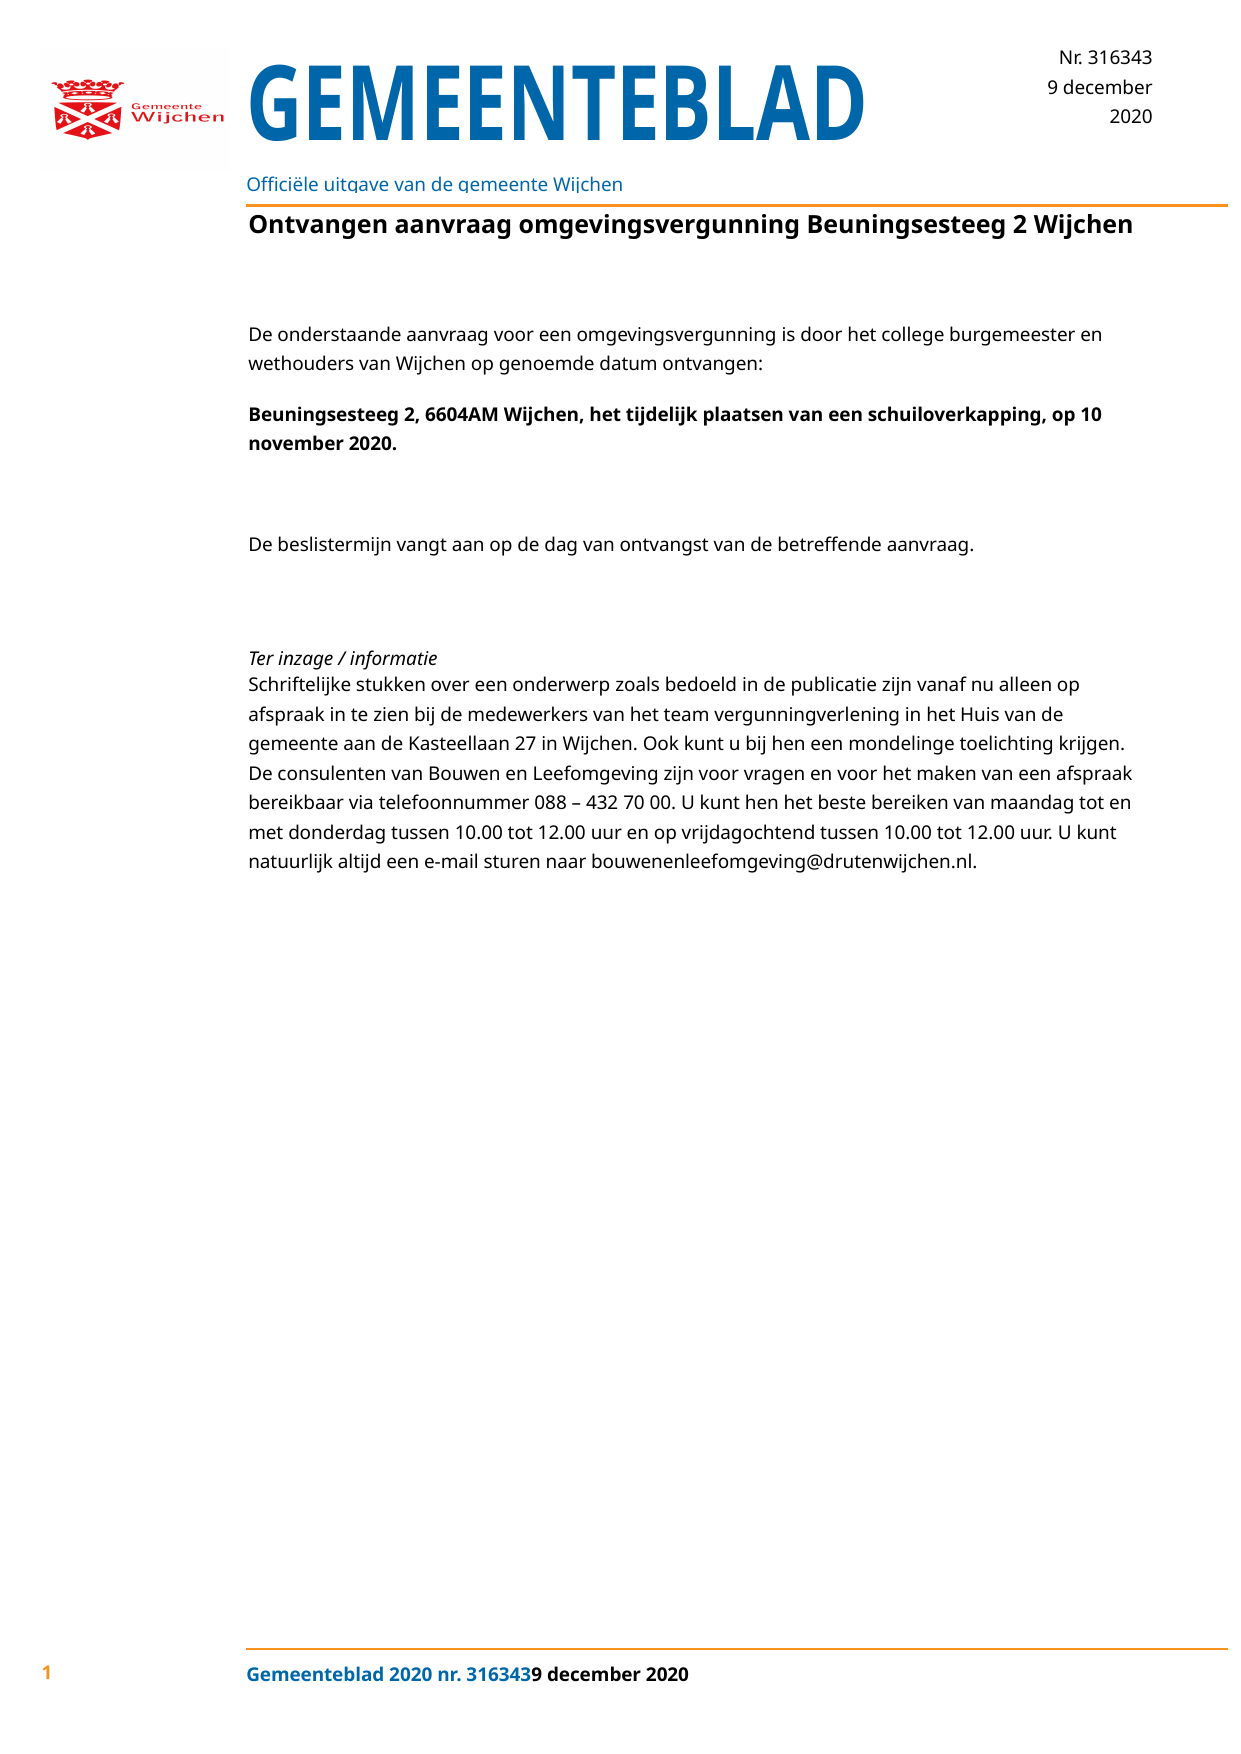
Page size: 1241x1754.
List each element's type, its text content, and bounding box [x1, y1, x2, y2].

text Ter inzage / informatie [248, 646, 1152, 671]
text Schriftelijke stukken over een onderwerp zoals bedoeld in de publicatie zijn vanaf nu alleen op afspraak in te zien bij de medewerkers van het team vergunningverlening in het Huis van de gemeente aan de Kasteellaan 27 in Wijchen. Ook kunt u bij hen een mondelinge toelichting krijgen. De consulenten van Bouwen en Leefomgeving zijn voor vragen en voor het maken van een afspraak bereikbaar via telefoonnummer 088 – 432 70 00. U kunt hen het beste bereiken van maandag tot en met donderdag tussen 10.00 tot 12.00 uur en op vrijdagochtend tussen 10.00 tot 12.00 uur. U kunt natuurlijk altijd een e-mail sturen naar bouwenenleefomgeving@drutenwijchen.nl. [248, 671, 1152, 874]
picture [41, 47, 231, 172]
text Beuningsesteeg 2, 6604AM Wijchen, het tijdelijk plaatsen van een schuiloverkapping, op 10 november 2020. [248, 401, 1152, 456]
text De onderstaande aanvraag voor een omgevingsvergunning is door het college burgemeester en wethouders van Wijchen op genoemde datum ontvangen: [248, 321, 1152, 376]
text Ontvangen aanvraag omgevingsvergunning Beuningsesteeg 2 Wijchen [248, 207, 1152, 241]
text De beslistermijn vangt aan op de dag van ontvangst van de betreffende aanvraag. [248, 531, 1152, 557]
